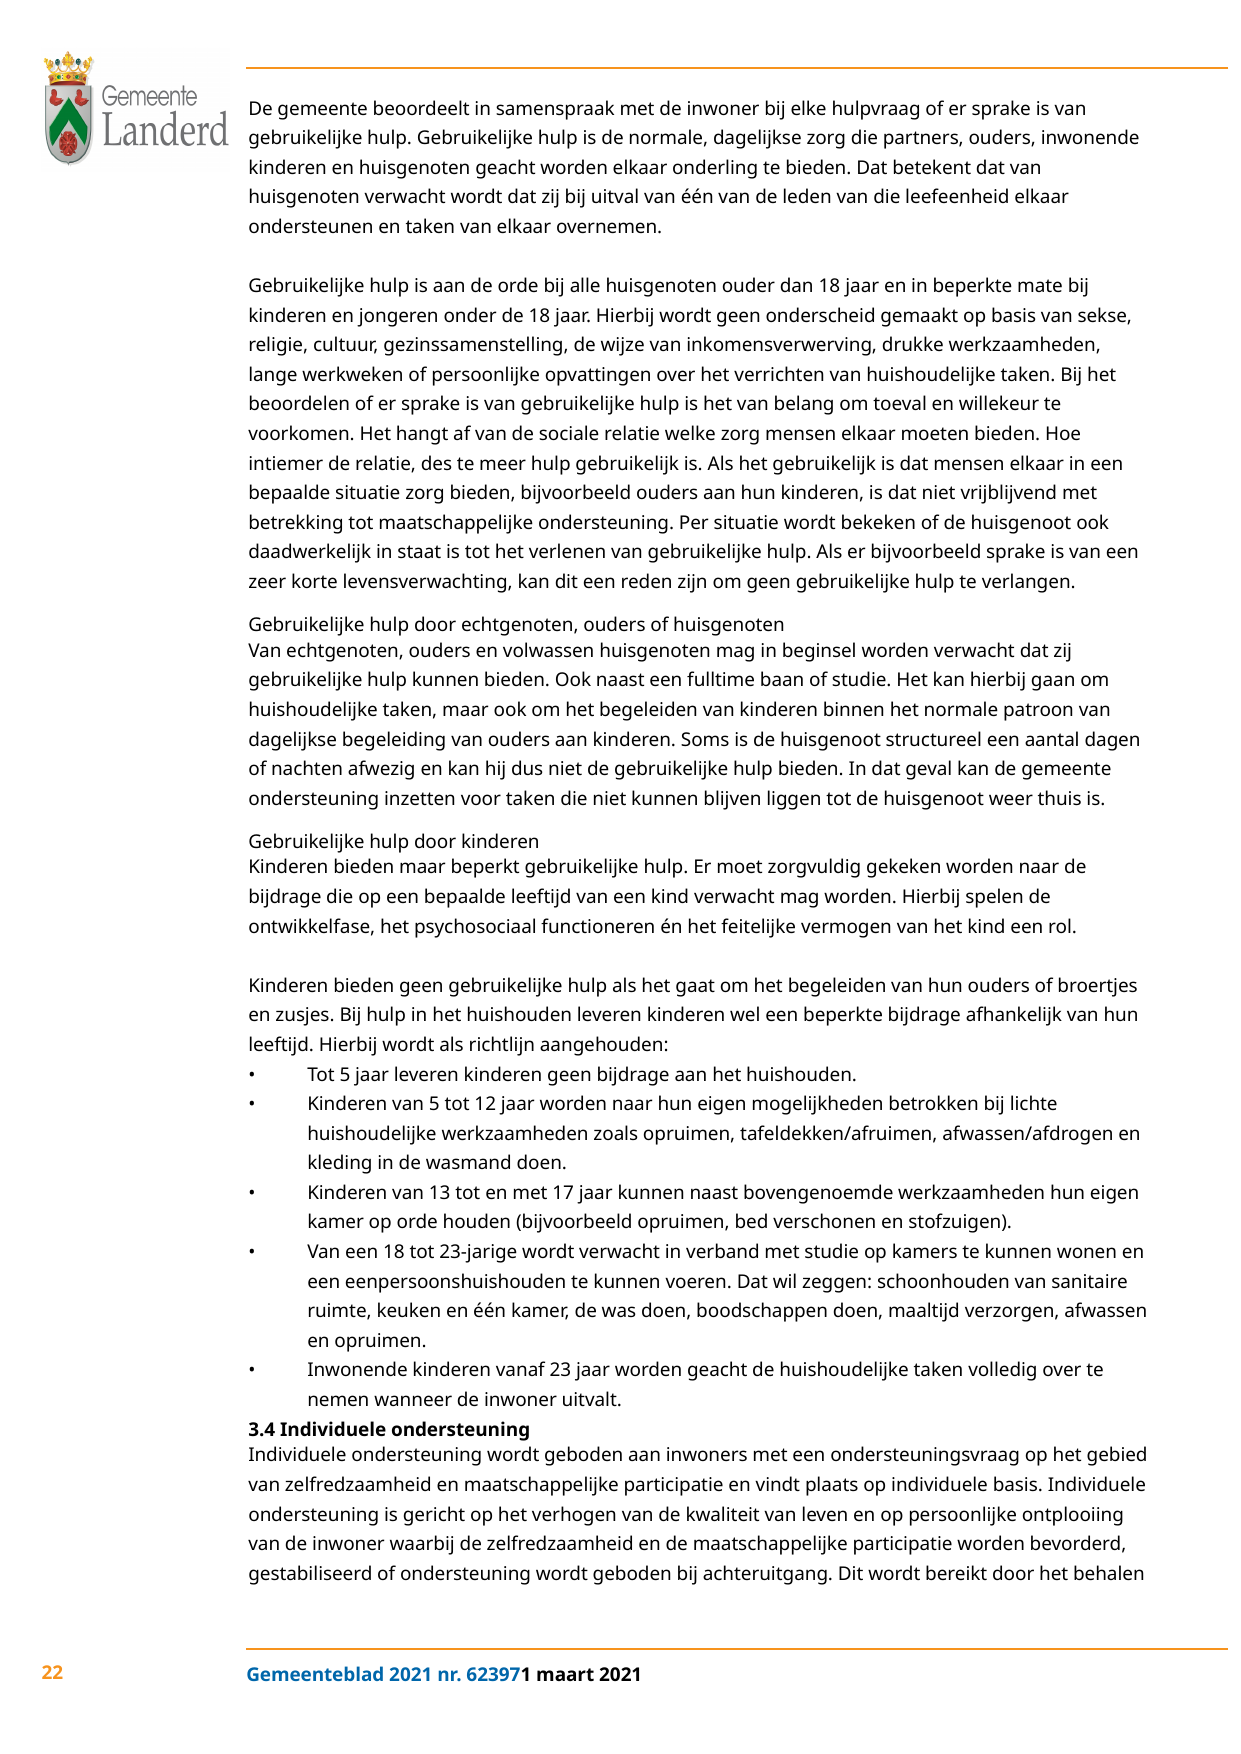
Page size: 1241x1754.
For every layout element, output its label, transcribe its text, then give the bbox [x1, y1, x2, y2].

list Kinderen van 5 tot 12 jaar worden naar hun eigen mogelijkheden betrokken bij lichte huishoudelijke werkzaamheden zoals opruimen, tafeldekken/afruimen, afwassen/afdrogen en kleding in de wasmand doen. [248, 1090, 1152, 1175]
text Gebruikelijke hulp is aan de orde bij alle huisgenoten ouder dan 18 jaar en in beperkte mate bij kinderen en jongeren onder de 18 jaar. Hierbij wordt geen onderscheid gemaakt op basis van sekse, religie, cultuur, gezinssamenstelling, de wijze van inkomensverwerving, drukke werkzaamheden, lange werkweken of persoonlijke opvattingen over het verrichten van huishoudelijke taken. Bij het beoordelen of er sprake is van gebruikelijke hulp is het van belang om toeval en willekeur te voorkomen. Het hangt af van de sociale relatie welke zorg mensen elkaar moeten bieden. Hoe intiemer de relatie, des te meer hulp gebruikelijk is. Als het gebruikelijk is dat mensen elkaar in een bepaalde situatie zorg bieden, bijvoorbeeld ouders aan hun kinderen, is dat niet vrijblijvend met betrekking tot maatschappelijke ondersteuning. Per situatie wordt bekeken of de huisgenoot ook daadwerkelijk in staat is tot het verlenen van gebruikelijke hulp. Als er bijvoorbeeld sprake is van een zeer korte levensverwachting, kan dit een reden zijn om geen gebruikelijke hulp te verlangen. [248, 272, 1152, 594]
text Van echtgenoten, ouders en volwassen huisgenoten mag in beginsel worden verwacht dat zij gebruikelijke hulp kunnen bieden. Ook naast een fulltime baan of studie. Het kan hierbij gaan om huishoudelijke taken, maar ook om het begeleiden van kinderen binnen het normale patroon van dagelijkse begeleiding van ouders aan kinderen. Soms is de huisgenoot structureel een aantal dagen of nachten afwezig en kan hij dus niet de gebruikelijke hulp bieden. In dat geval kan de gemeente ondersteuning inzetten voor taken die niet kunnen blijven liggen tot de huisgenoot weer thuis is. [248, 637, 1152, 811]
text Kinderen bieden geen gebruikelijke hulp als het gaat om het begeleiden van hun ouders of broertjes en zusjes. Bij hulp in het huishouden leveren kinderen wel een beperkte bijdrage afhankelijk van hun leeftijd. Hierbij wordt als richtlijn aangehouden: [248, 972, 1152, 1057]
text Kinderen bieden maar beperkt gebruikelijke hulp. Er moet zorgvuldig gekeken worden naar de bijdrage die op een bepaalde leeftijd van een kind verwacht mag worden. Hierbij spelen de ontwikkelfase, het psychosociaal functioneren én het feitelijke vermogen van het kind een rol. [248, 854, 1152, 939]
text De gemeente beoordeelt in samenspraak met de inwoner bij elke hulpvraag of er sprake is van gebruikelijke hulp. Gebruikelijke hulp is de normale, dagelijkse zorg die partners, ouders, inwonende kinderen en huisgenoten geacht worden elkaar onderling te bieden. Dat betekent dat van huisgenoten verwacht wordt dat zij bij uitval van één van de leden van die leefeenheid elkaar ondersteunen en taken van elkaar overnemen. [248, 95, 1152, 239]
list Tot 5 jaar leveren kinderen geen bijdrage aan het huishouden. [248, 1061, 1152, 1087]
list Kinderen van 13 tot en met 17 jaar kunnen naast bovengenoemde werkzaamheden hun eigen kamer op orde houden (bijvoorbeeld opruimen, bed verschonen en stofzuigen). [248, 1179, 1152, 1234]
list Van een 18 tot 23-jarige wordt verwacht in verband met studie op kamers te kunnen wonen en een eenpersoonshuishouden te kunnen voeren. Dat wil zeggen: schoonhouden van sanitaire ruimte, keuken en één kamer, de was doen, boodschappen doen, maaltijd verzorgen, afwassen en opruimen. [248, 1238, 1152, 1353]
text Individuele ondersteuning wordt geboden aan inwoners met een ondersteuningsvraag op het gebied van zelfredzaamheid en maatschappelijke participatie en vindt plaats op individuele basis. Individuele ondersteuning is gericht op het verhogen van de kwaliteit van leven en op persoonlijke ontplooiing van de inwoner waarbij de zelfredzaamheid en de maatschappelijke participatie worden bevorderd, gestabiliseerd of ondersteuning wordt geboden bij achteruitgang. Dit wordt bereikt door het behalen [248, 1442, 1152, 1586]
text Gebruikelijke hulp door kinderen [248, 828, 1152, 854]
text 3.4 Individuele ondersteuning [248, 1416, 1152, 1442]
text Gebruikelijke hulp door echtgenoten, ouders of huisgenoten [248, 611, 1152, 637]
list Inwonende kinderen vanaf 23 jaar worden geacht de huishoudelijke taken volledig over te nemen wanneer de inwoner uitvalt. [248, 1357, 1152, 1412]
picture [41, 47, 231, 172]
